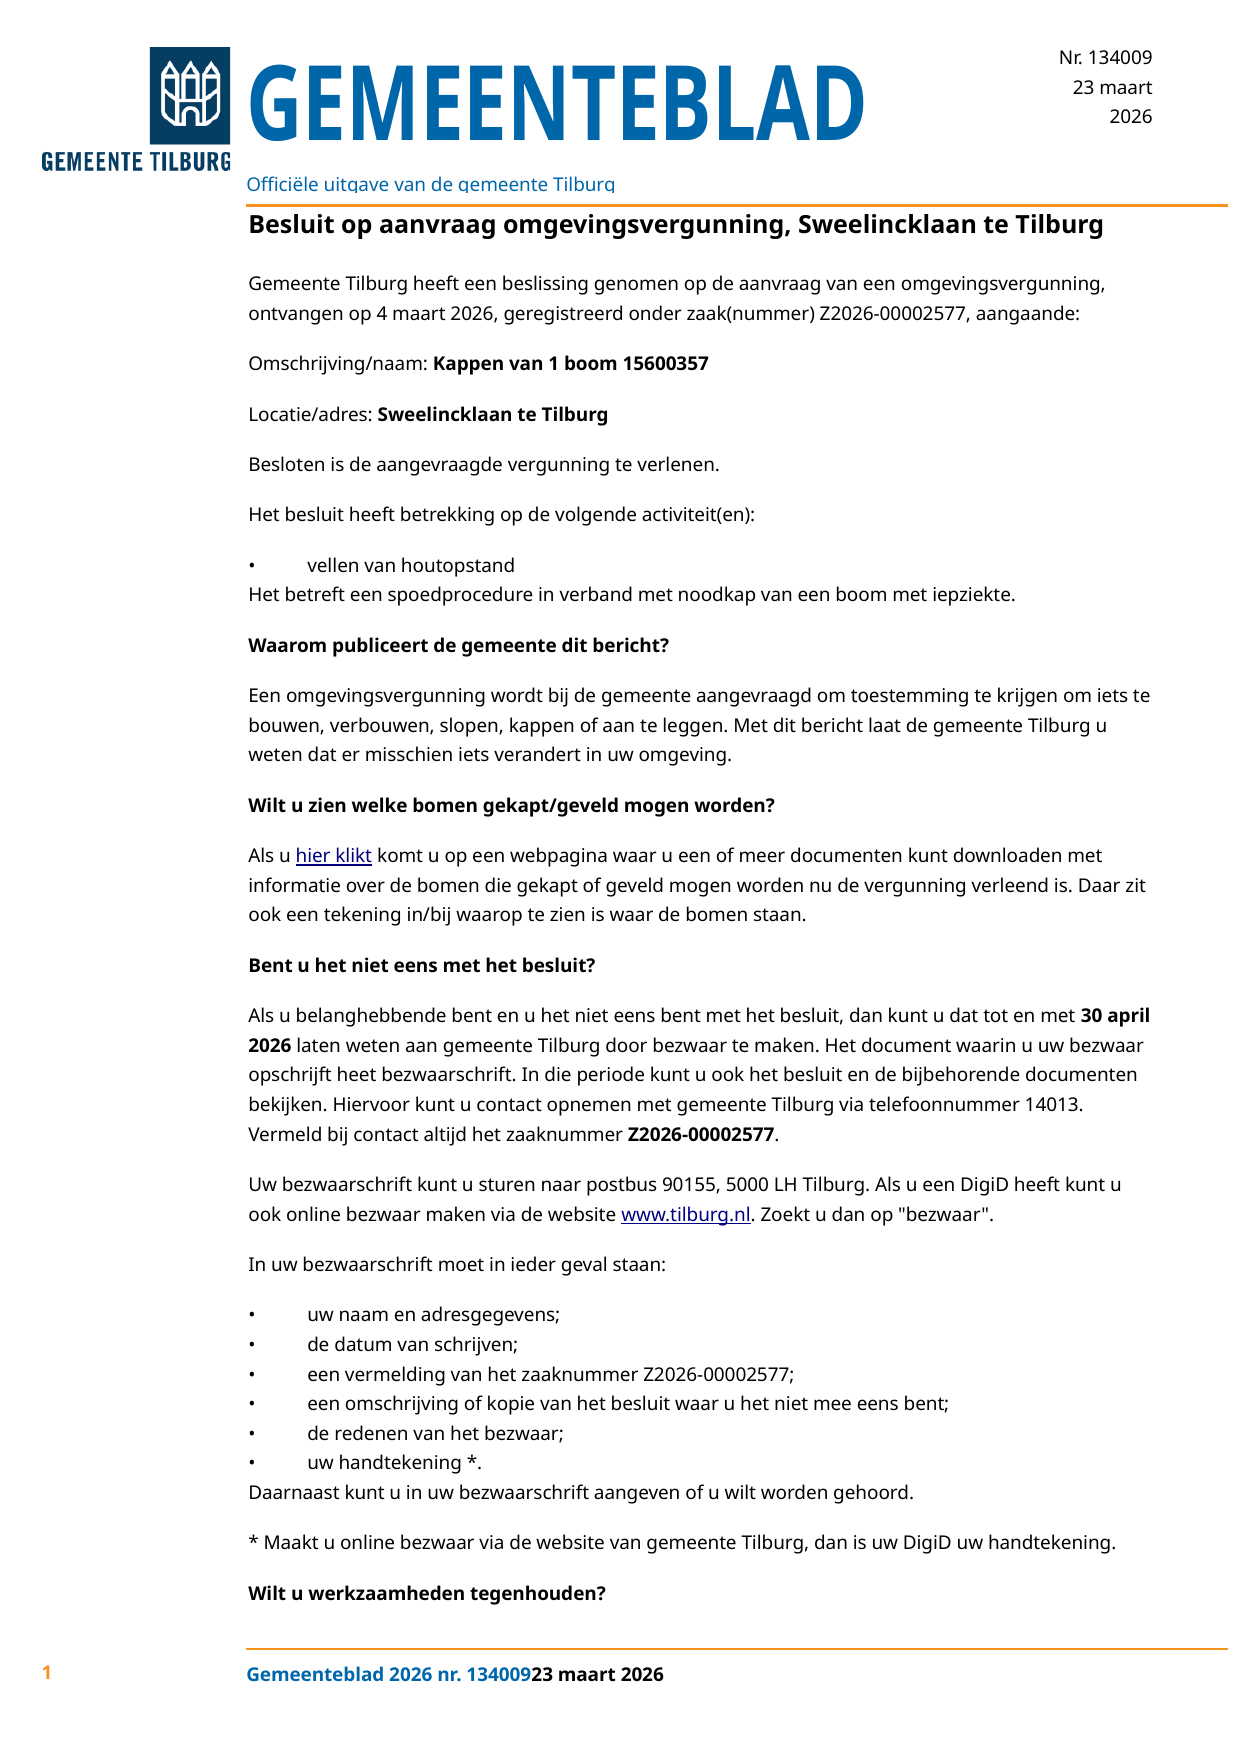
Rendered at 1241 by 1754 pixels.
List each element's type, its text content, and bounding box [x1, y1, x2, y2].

text Daarnaast kunt u in uw bezwaarschrift aangeven of u wilt worden gehoord. [248, 1479, 1152, 1505]
text Uw bezwaarschrift kunt u sturen naar postbus 90155, 5000 LH Tilburg. Als u een DigiD heeft kunt u ook online bezwaar maken via de website www.tilburg.nl. Zoekt u dan op "bezwaar". [248, 1171, 1152, 1226]
text Wilt u zien welke bomen gekapt/geveld mogen worden? [248, 792, 1152, 818]
list uw naam en adresgegevens; [248, 1302, 1152, 1327]
text In uw bezwaarschrift moet in ieder geval staan: [248, 1251, 1152, 1277]
text Omschrijving/naam: Kappen van 1 boom 15600357 [248, 350, 1152, 376]
text Bent u het niet eens met het besluit? [248, 952, 1152, 978]
picture [41, 47, 231, 172]
list de redenen van het bezwaar; [248, 1420, 1152, 1446]
text Besluit op aanvraag omgevingsvergunning, Sweelincklaan te Tilburg [248, 207, 1152, 241]
text Besloten is de aangevraagde vergunning te verlenen. [248, 451, 1152, 477]
list de datum van schrijven; [248, 1331, 1152, 1357]
text Als u belanghebbende bent en u het niet eens bent met het besluit, dan kunt u dat tot en met 30 april 2026 laten weten aan gemeente Tilburg door bezwaar te maken. Het document waarin u uw bezwaar opschrijft heet bezwaarschrift. In die periode kunt u ook het besluit en de bijbehorende documenten bekijken. Hiervoor kunt u contact opnemen met gemeente Tilburg via telefoonnummer 14013. Vermeld bij contact altijd het zaaknummer Z2026-00002577. [248, 1002, 1152, 1146]
text Wilt u werkzaamheden tegenhouden? [248, 1580, 1152, 1606]
text Waarom publiceert de gemeente dit bericht? [248, 632, 1152, 658]
list vellen van houtopstand [248, 552, 1152, 578]
list een omschrijving of kopie van het besluit waar u het niet mee eens bent; [248, 1390, 1152, 1416]
text Het besluit heeft betrekking op de volgende activiteit(en): [248, 502, 1152, 527]
text Als u hier klikt komt u op een webpagina waar u een of meer documenten kunt downloaden met informatie over de bomen die gekapt of geveld mogen worden nu de vergunning verleend is. Daar zit ook een tekening in/bij waarop te zien is waar de bomen staan. [248, 842, 1152, 927]
list een vermelding van het zaaknummer Z2026-00002577; [248, 1361, 1152, 1386]
text Gemeente Tilburg heeft een beslissing genomen op de aanvraag van een omgevingsvergunning, ontvangen op 4 maart 2026, geregistreerd onder zaak(nummer) Z2026-00002577, aangaande: [248, 270, 1152, 326]
text * Maakt u online bezwaar via de website van gemeente Tilburg, dan is uw DigiD uw handtekening. [248, 1529, 1152, 1555]
text Locatie/adres: Sweelincklaan te Tilburg [248, 401, 1152, 426]
list uw handtekening *. [248, 1449, 1152, 1475]
text Het betreft een spoedprocedure in verband met noodkap van een boom met iepziekte. [248, 582, 1152, 607]
text Een omgevingsvergunning wordt bij de gemeente aangevraagd om toestemming te krijgen om iets te bouwen, verbouwen, slopen, kappen of aan te leggen. Met dit bericht laat de gemeente Tilburg u weten dat er misschien iets verandert in uw omgeving. [248, 682, 1152, 767]
